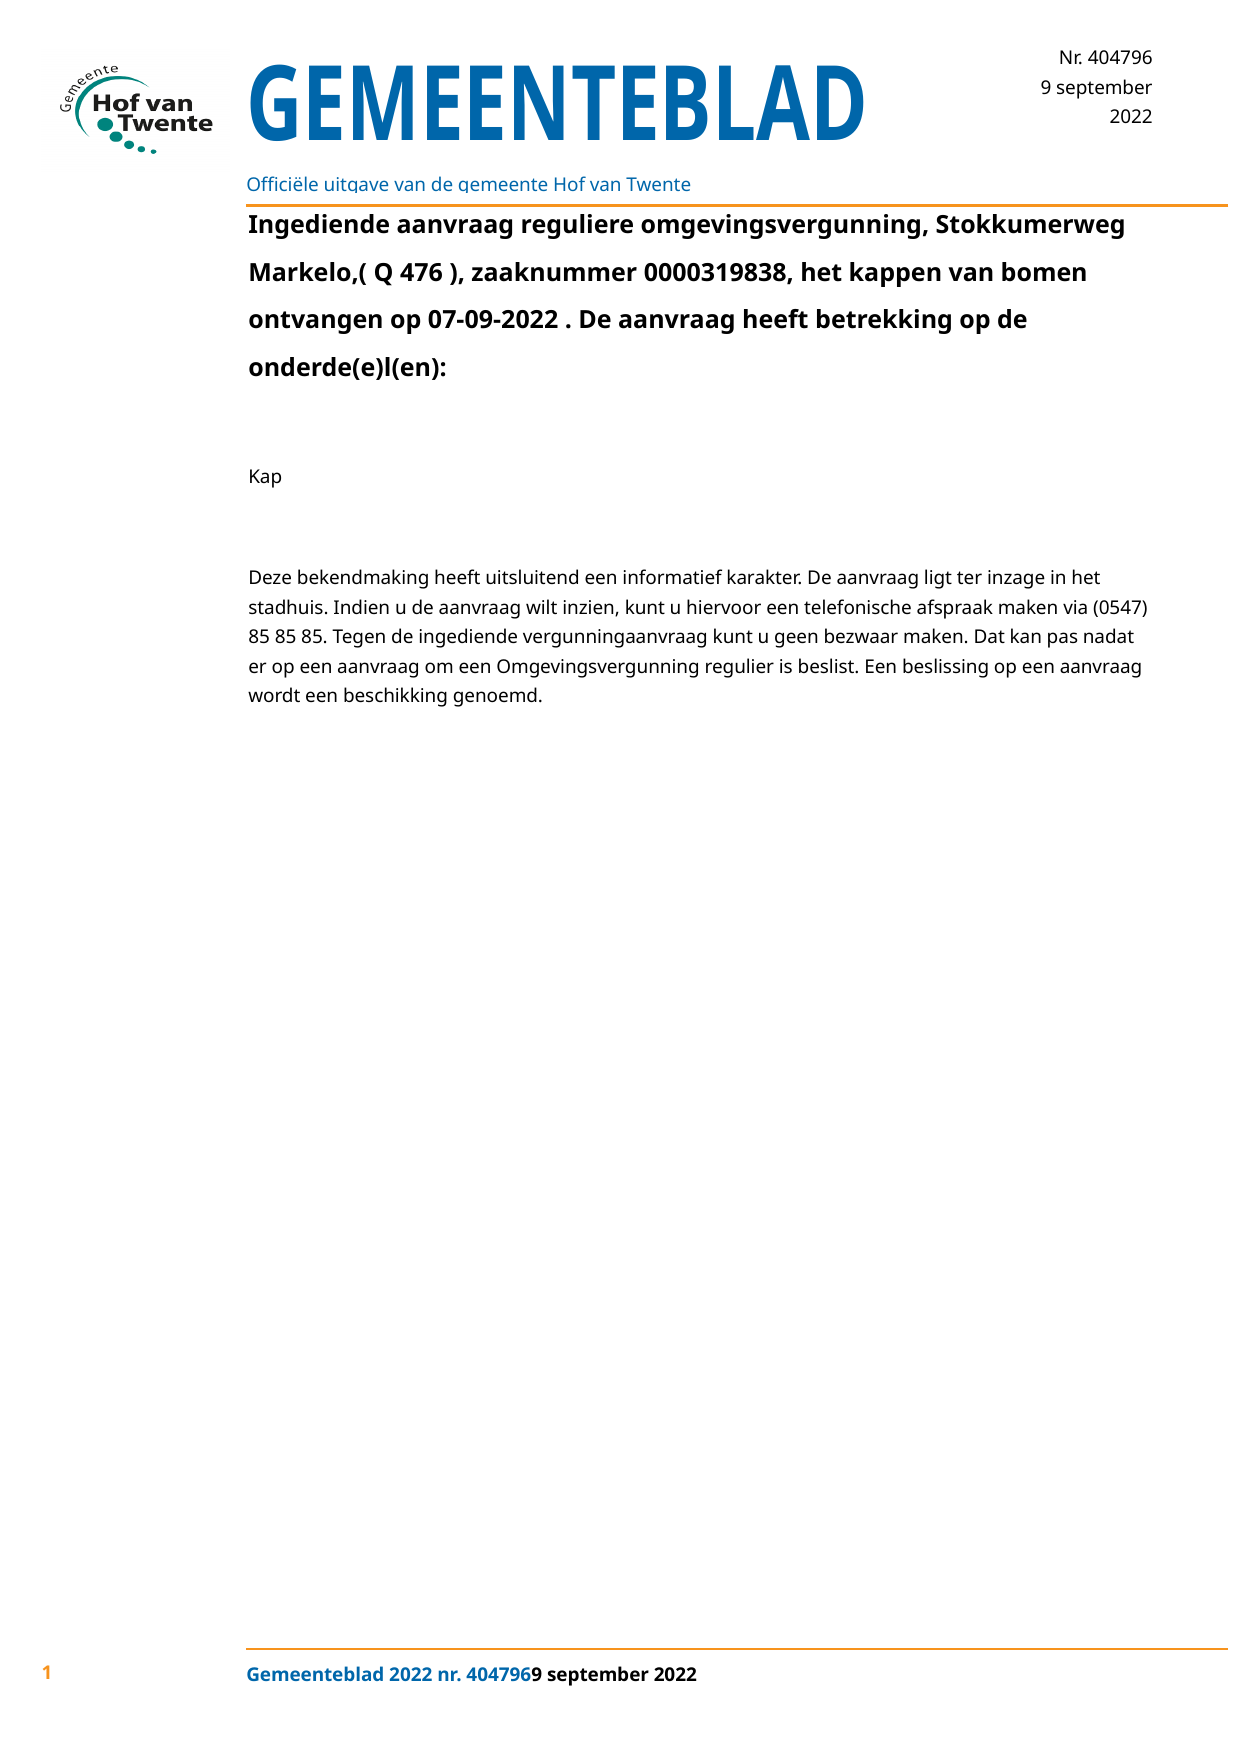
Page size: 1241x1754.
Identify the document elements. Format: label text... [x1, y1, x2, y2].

text Deze bekendmaking heeft uitsluitend een informatief karakter. De aanvraag ligt ter inzage in het stadhuis. Indien u de aanvraag wilt inzien, kunt u hiervoor een telefonische afspraak maken via (0547) 85 85 85. Tegen de ingediende vergunningaanvraag kunt u geen bezwaar maken. Dat kan pas nadat er op een aanvraag om een Omgevingsvergunning regulier is beslist. Een beslissing op een aanvraag wordt een beschikking genoemd. [248, 564, 1152, 708]
picture [41, 47, 231, 172]
text Kap [248, 463, 1152, 489]
text Ingediende aanvraag reguliere omgevingsvergunning, Stokkumerweg Markelo,( Q 476 ), zaaknummer 0000319838, het kappen van bomen ontvangen op 07-09-2022 . De aanvraag heeft betrekking op de onderde(e)l(en): [248, 207, 1152, 384]
